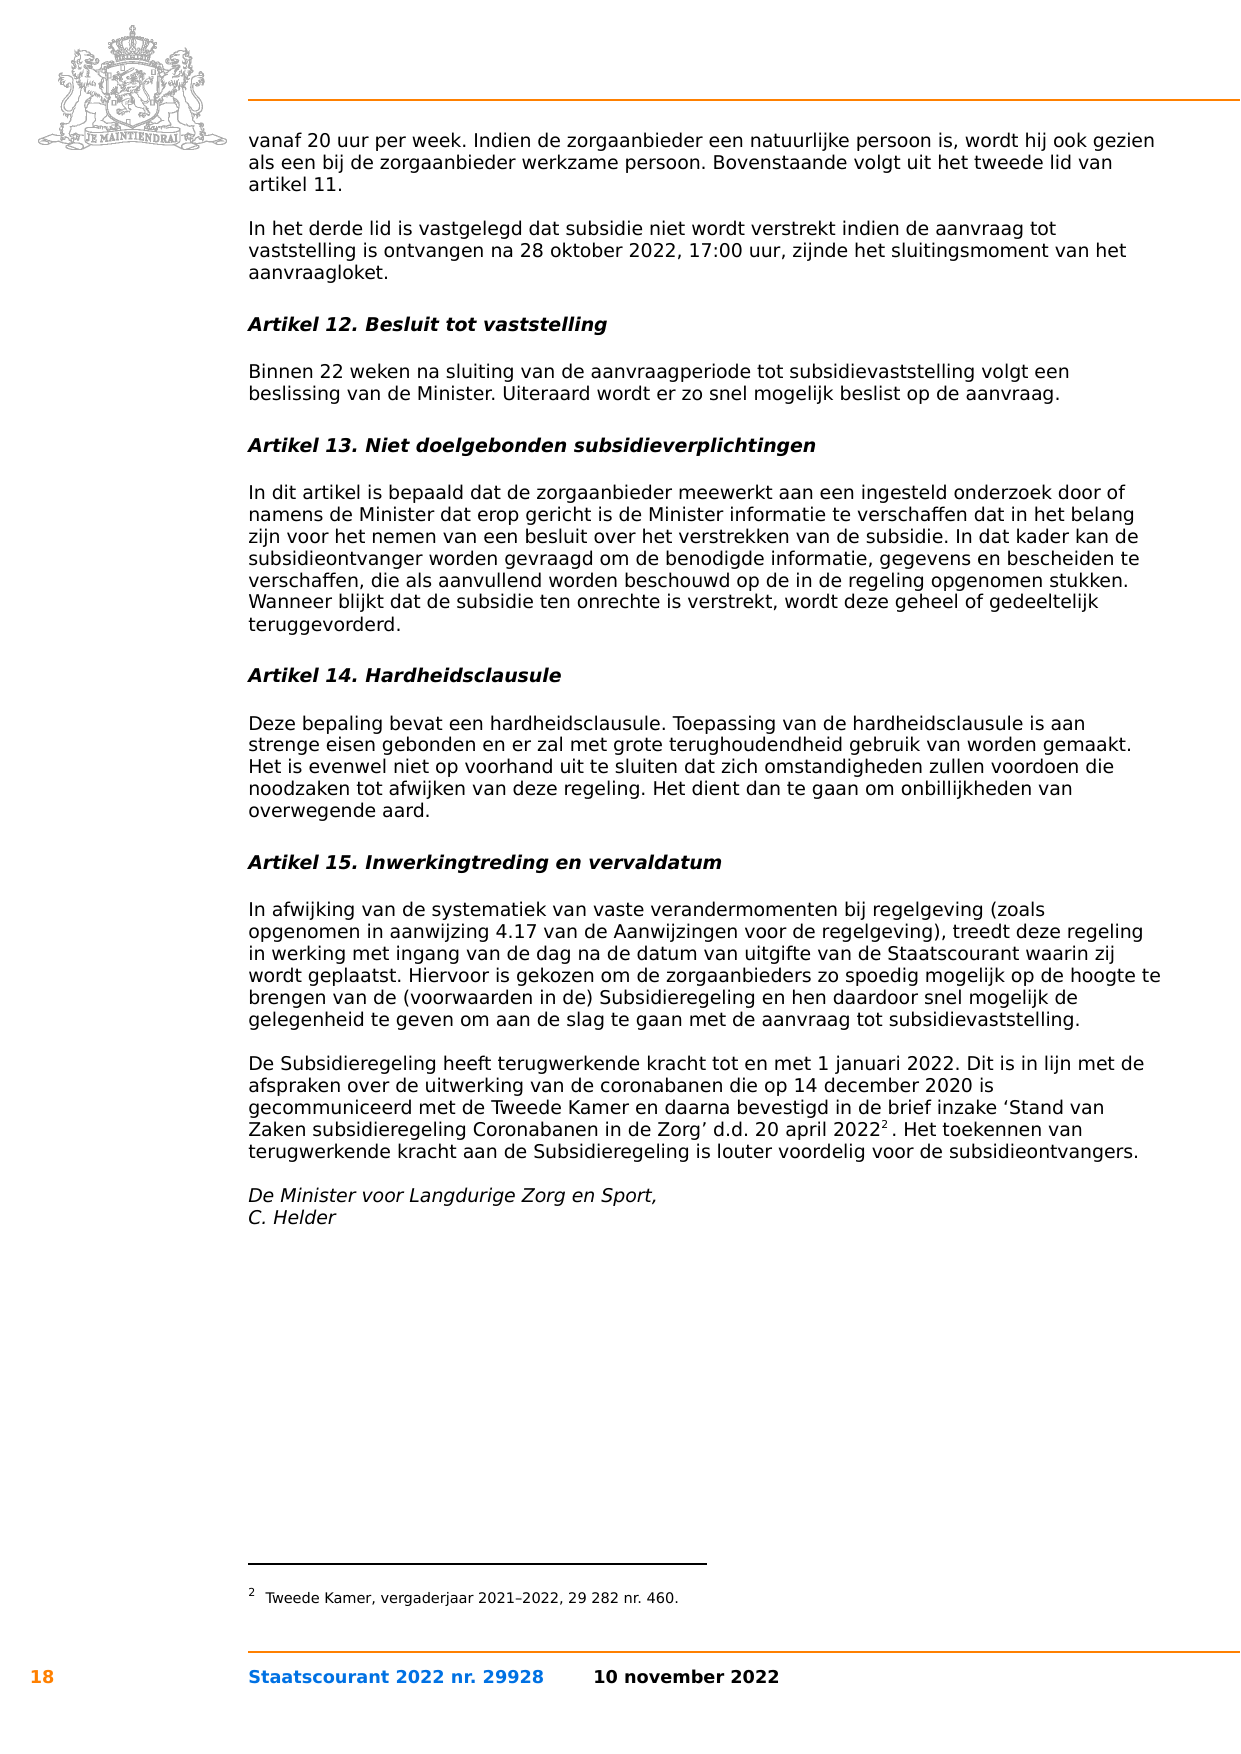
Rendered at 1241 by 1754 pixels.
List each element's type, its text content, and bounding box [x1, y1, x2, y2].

text De Minister voor Langdurige Zorg en Sport, C. Helder [248, 1185, 1163, 1229]
picture [38, 25, 227, 150]
text In dit artikel is bepaald dat de zorgaanbieder meewerkt aan een ingesteld onderzoek door of namens de Minister dat erop gericht is de Minister informatie te verschaffen dat in het belang zijn voor het nemen van een besluit over het verstrekken van de subsidie. In dat kader kan de subsidieontvanger worden gevraagd om de benodigde informatie, gegevens en bescheiden te verschaffen, die als aanvullend worden beschouwd op de in de regeling opgenomen stukken. Wanneer blijkt dat de subsidie ten onrechte is verstrekt, wordt deze geheel of gedeeltelijk teruggevorderd. [248, 482, 1163, 635]
text Tweede Kamer, vergaderjaar 2021–2022, 29 282 nr. 460. [248, 1586, 1163, 1608]
text Binnen 22 weken na sluiting van de aanvraagperiode tot subsidievaststelling volgt een beslissing van de Minister. Uiteraard wordt er zo snel mogelijk beslist op de aanvraag. [248, 361, 1163, 404]
text In afwijking van de systematiek van vaste verandermomenten bij regelgeving (zoals opgenomen in aanwijzing 4.17 van de Aanwijzingen voor de regelgeving), treedt deze regeling in werking met ingang van de dag na de datum van uitgifte van de Staatscourant waarin zij wordt geplaatst. Hiervoor is gekozen om de zorgaanbieders zo spoedig mogelijk op de hoogte te brengen van de (voorwaarden in de) Subsidieregeling en hen daardoor snel mogelijk de gelegenheid te geven om aan de slag te gaan met de aanvraag tot subsidievaststelling. [248, 899, 1163, 1031]
subtitle Artikel 15. Inwerkingtreding en vervaldatum [248, 852, 1163, 874]
subtitle Artikel 13. Niet doelgebonden subsidieverplichtingen [248, 434, 1163, 457]
text vanaf 20 uur per week. Indien de zorgaanbieder een natuurlijke persoon is, wordt hij ook gezien als een bij de zorgaanbieder werkzame persoon. Bovenstaande volgt uit het tweede lid van artikel 11. [248, 130, 1163, 196]
text Deze bepaling bevat een hardheidsclausule. Toepassing van de hardheidsclausule is aan strenge eisen gebonden en er zal met grote terughoudendheid gebruik van worden gemaakt. Het is evenwel niet op voorhand uit te sluiten dat zich omstandigheden zullen voordoen die noodzaken tot afwijken van deze regeling. Het dient dan te gaan om onbillijkheden van overwegende aard. [248, 712, 1163, 822]
text De Subsidieregeling heeft terugwerkende kracht tot en met 1 januari 2022. Dit is in lijn met de afspraken over de uitwerking van de coronabanen die op 14 december 2020 is gecommuniceerd met de Tweede Kamer en daarna bevestigd in de brief inzake ‘Stand van Zaken subsidieregeling Coronabanen in de Zorg’ d.d. 20 april 2022. Het toekennen van terugwerkende kracht aan de Subsidieregeling is louter voordelig voor de subsidieontvangers. [248, 1053, 1163, 1163]
text In het derde lid is vastgelegd dat subsidie niet wordt verstrekt indien de aanvraag tot vaststelling is ontvangen na 28 oktober 2022, 17:00 uur, zijnde het sluitingsmoment van het aanvraagloket. [248, 218, 1163, 284]
subtitle Artikel 14. Hardheidsclausule [248, 665, 1163, 687]
subtitle Artikel 12. Besluit tot vaststelling [248, 314, 1163, 336]
